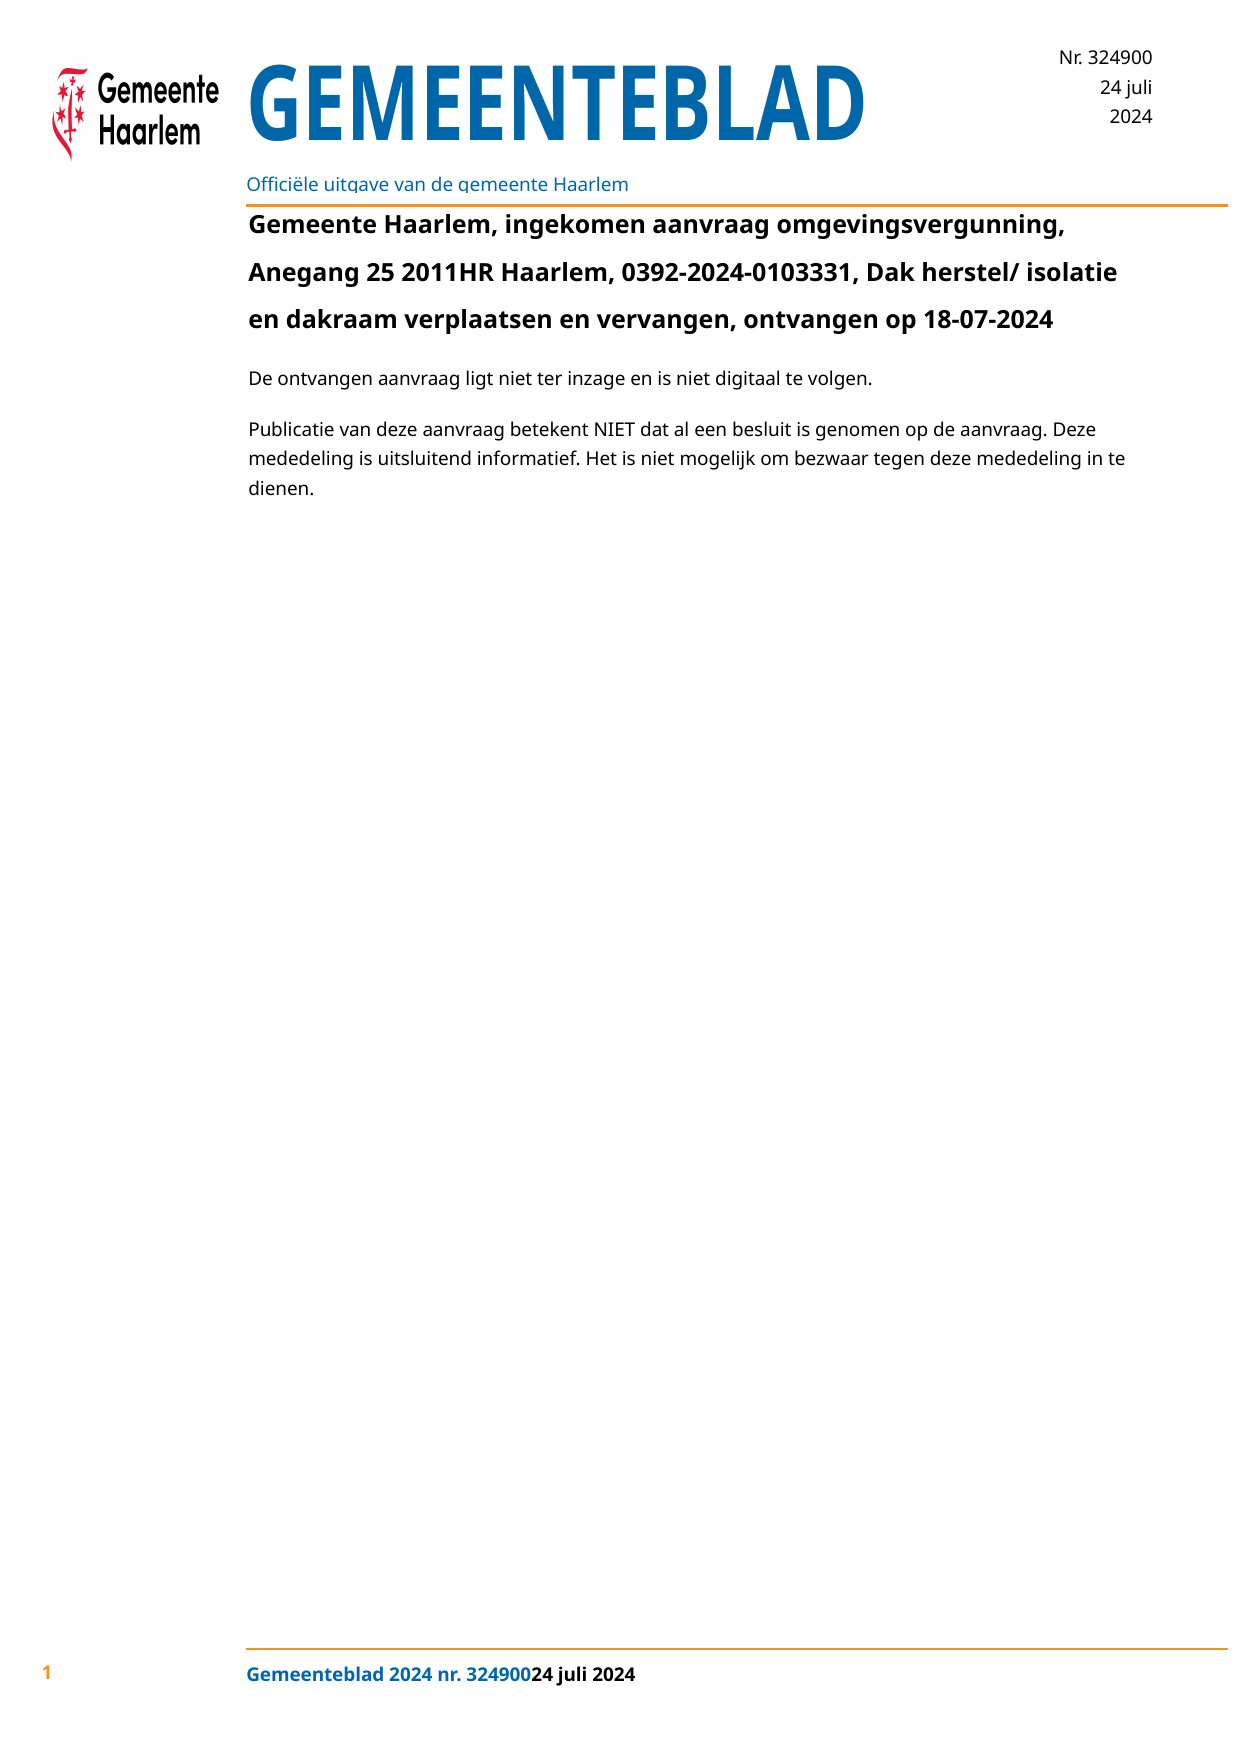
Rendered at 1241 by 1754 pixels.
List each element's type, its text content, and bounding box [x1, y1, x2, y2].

picture [41, 47, 231, 172]
text Gemeente Haarlem, ingekomen aanvraag omgevingsvergunning, Anegang 25 2011HR Haarlem, 0392-2024-0103331, Dak herstel/ isolatie en dakraam verplaatsen en vervangen, ontvangen op 18-07-2024 [248, 207, 1152, 336]
text Publicatie van deze aanvraag betekent NIET dat al een besluit is genomen op de aanvraag. Deze mededeling is uitsluitend informatief. Het is niet mogelijk om bezwaar tegen deze mededeling in te dienen. [248, 416, 1152, 501]
text De ontvangen aanvraag ligt niet ter inzage en is niet digitaal te volgen. [248, 366, 1152, 391]
